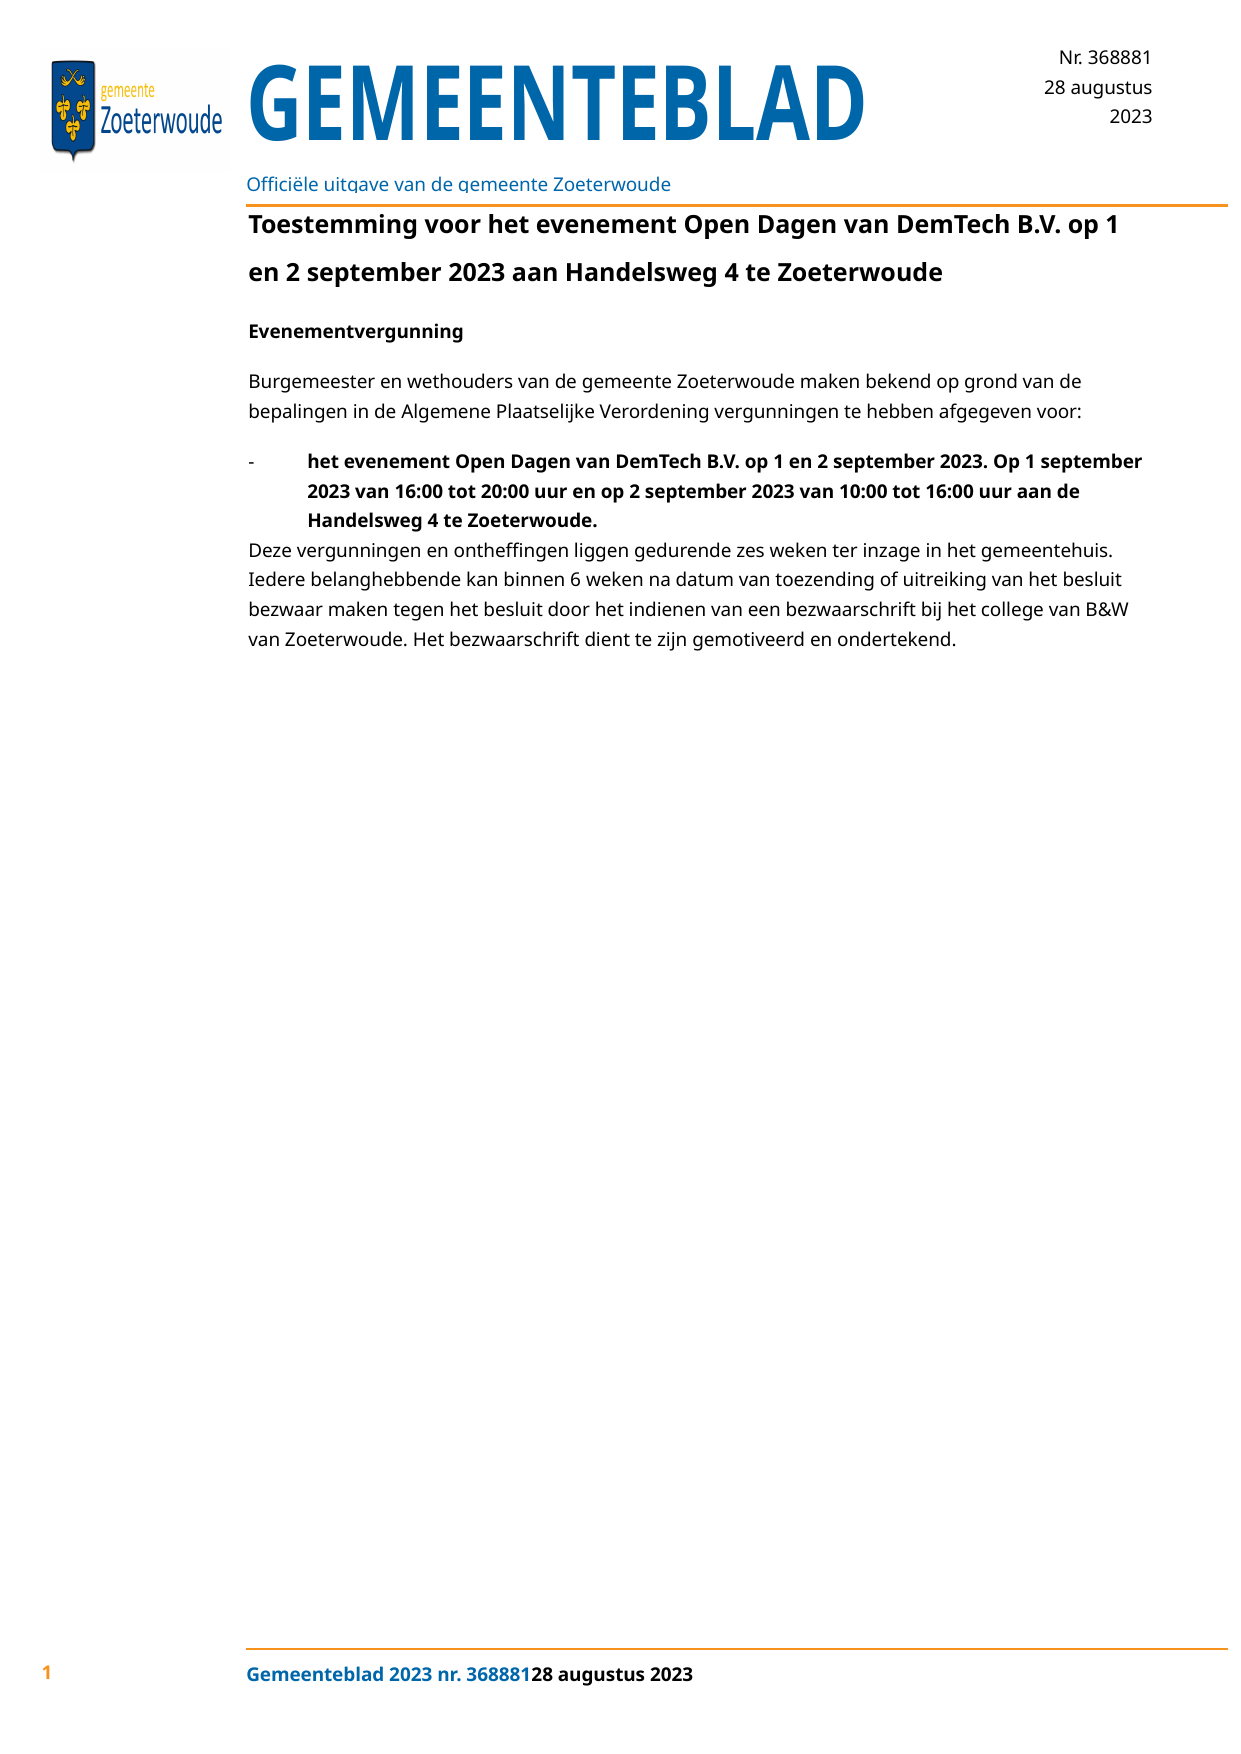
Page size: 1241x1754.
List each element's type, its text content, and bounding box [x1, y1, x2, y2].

text Deze vergunningen en ontheffingen liggen gedurende zes weken ter inzage in het gemeentehuis. Iedere belanghebbende kan binnen 6 weken na datum van toezending of uitreiking van het besluit bezwaar maken tegen het besluit door het indienen van een bezwaarschrift bij het college van B&W van Zoeterwoude. Het bezwaarschrift dient te zijn gemotiveerd en ondertekend. [248, 537, 1152, 652]
text Burgemeester en wethouders van de gemeente Zoeterwoude maken bekend op grond van de bepalingen in de Algemene Plaatselijke Verordening vergunningen te hebben afgegeven voor: [248, 368, 1152, 424]
picture [41, 47, 231, 172]
list het evenement Open Dagen van DemTech B.V. op 1 en 2 september 2023. Op 1 september 2023 van 16:00 tot 20:00 uur en op 2 september 2023 van 10:00 tot 16:00 uur aan de Handelsweg 4 te Zoeterwoude. [248, 448, 1152, 533]
text Evenementvergunning [248, 318, 1152, 344]
text Toestemming voor het evenement Open Dagen van DemTech B.V. op 1 en 2 september 2023 aan Handelsweg 4 te Zoeterwoude [248, 207, 1152, 288]
